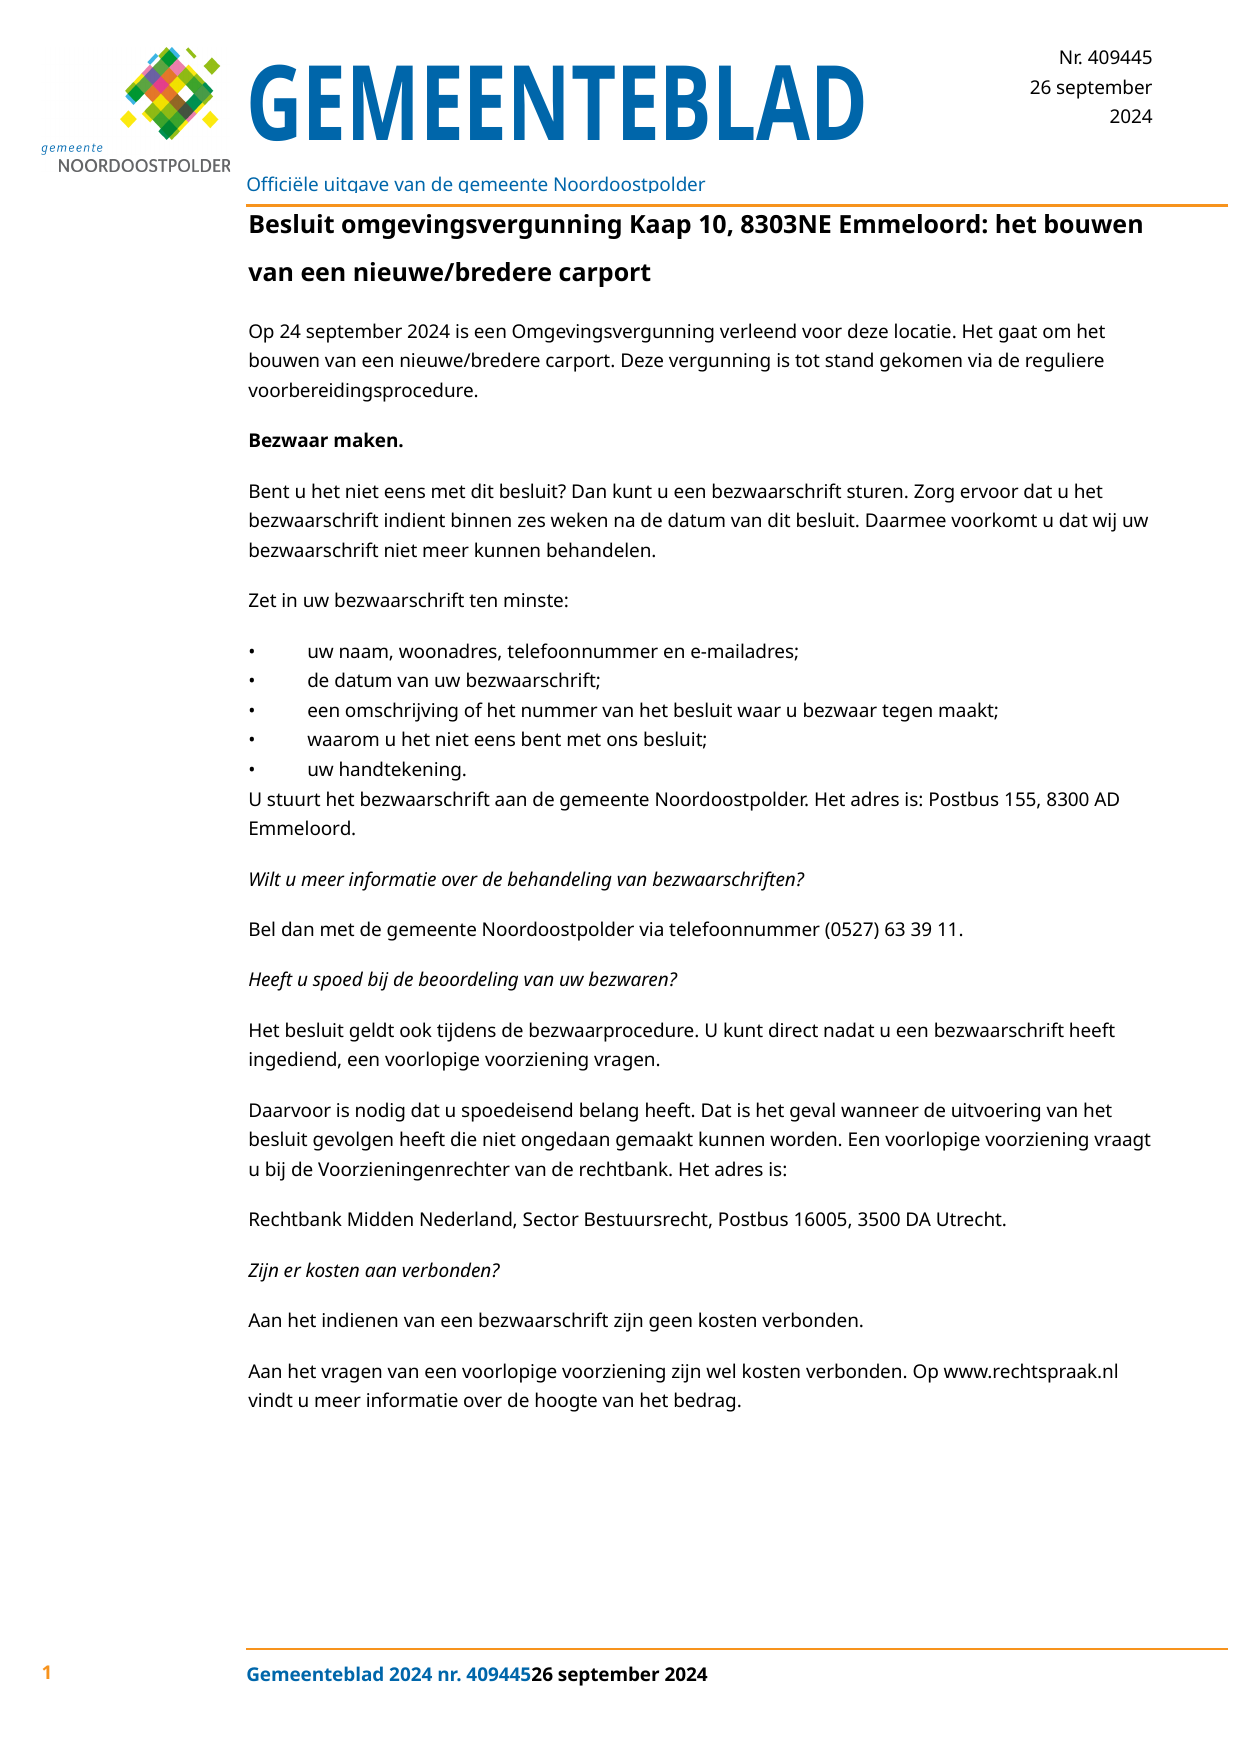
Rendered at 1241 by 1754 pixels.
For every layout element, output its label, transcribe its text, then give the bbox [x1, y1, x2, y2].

list een omschrijving of het nummer van het besluit waar u bezwaar tegen maakt; [248, 697, 1152, 723]
text Daarvoor is nodig dat u spoedeisend belang heeft. Dat is het geval wanneer de uitvoering van het besluit gevolgen heeft die niet ongedaan gemaakt kunnen worden. Een voorlopige voorziening vraagt u bij de Voorzieningenrechter van de rechtbank. Het adres is: [248, 1097, 1152, 1182]
text U stuurt het bezwaarschrift aan de gemeente Noordoostpolder. Het adres is: Postbus 155, 8300 AD Emmeloord. [248, 786, 1152, 841]
text Wilt u meer informatie over de behandeling van bezwaarschriften? [248, 866, 1152, 892]
list waarom u het niet eens bent met ons besluit; [248, 727, 1152, 752]
text Besluit omgevingsvergunning Kaap 10, 8303NE Emmeloord: het bouwen van een nieuwe/bredere carport [248, 207, 1152, 288]
text Aan het vragen van een voorlopige voorziening zijn wel kosten verbonden. Op www.rechtspraak.nl vindt u meer informatie over de hoogte van het bedrag. [248, 1358, 1152, 1413]
text Aan het indienen van een bezwaarschrift zijn geen kosten verbonden. [248, 1307, 1152, 1333]
text Zijn er kosten aan verbonden? [248, 1257, 1152, 1283]
text Heeft u spoed bij de beoordeling van uw bezwaren? [248, 967, 1152, 992]
text Bel dan met de gemeente Noordoostpolder via telefoonnummer (0527) 63 39 11. [248, 916, 1152, 942]
text Het besluit geldt ook tijdens de bezwaarprocedure. U kunt direct nadat u een bezwaarschrift heeft ingediend, een voorlopige voorziening vragen. [248, 1017, 1152, 1072]
text Bent u het niet eens met dit besluit? Dan kunt u een bezwaarschrift sturen. Zorg ervoor dat u het bezwaarschrift indient binnen zes weken na de datum van dit besluit. Daarmee voorkomt u dat wij uw bezwaarschrift niet meer kunnen behandelen. [248, 478, 1152, 563]
text Rechtbank Midden Nederland, Sector Bestuursrecht, Postbus 16005, 3500 DA Utrecht. [248, 1207, 1152, 1232]
list uw handtekening. [248, 756, 1152, 782]
picture [41, 47, 231, 172]
text Op 24 september 2024 is een Omgevingsvergunning verleend voor deze locatie. Het gaat om het bouwen van een nieuwe/bredere carport. Deze vergunning is tot stand gekomen via de reguliere voorbereidingsprocedure. [248, 318, 1152, 403]
text Bezwaar maken. [248, 427, 1152, 453]
list de datum van uw bezwaarschrift; [248, 667, 1152, 693]
list uw naam, woonadres, telefoonnummer en e-mailadres; [248, 638, 1152, 664]
text Zet in uw bezwaarschrift ten minste: [248, 587, 1152, 613]
